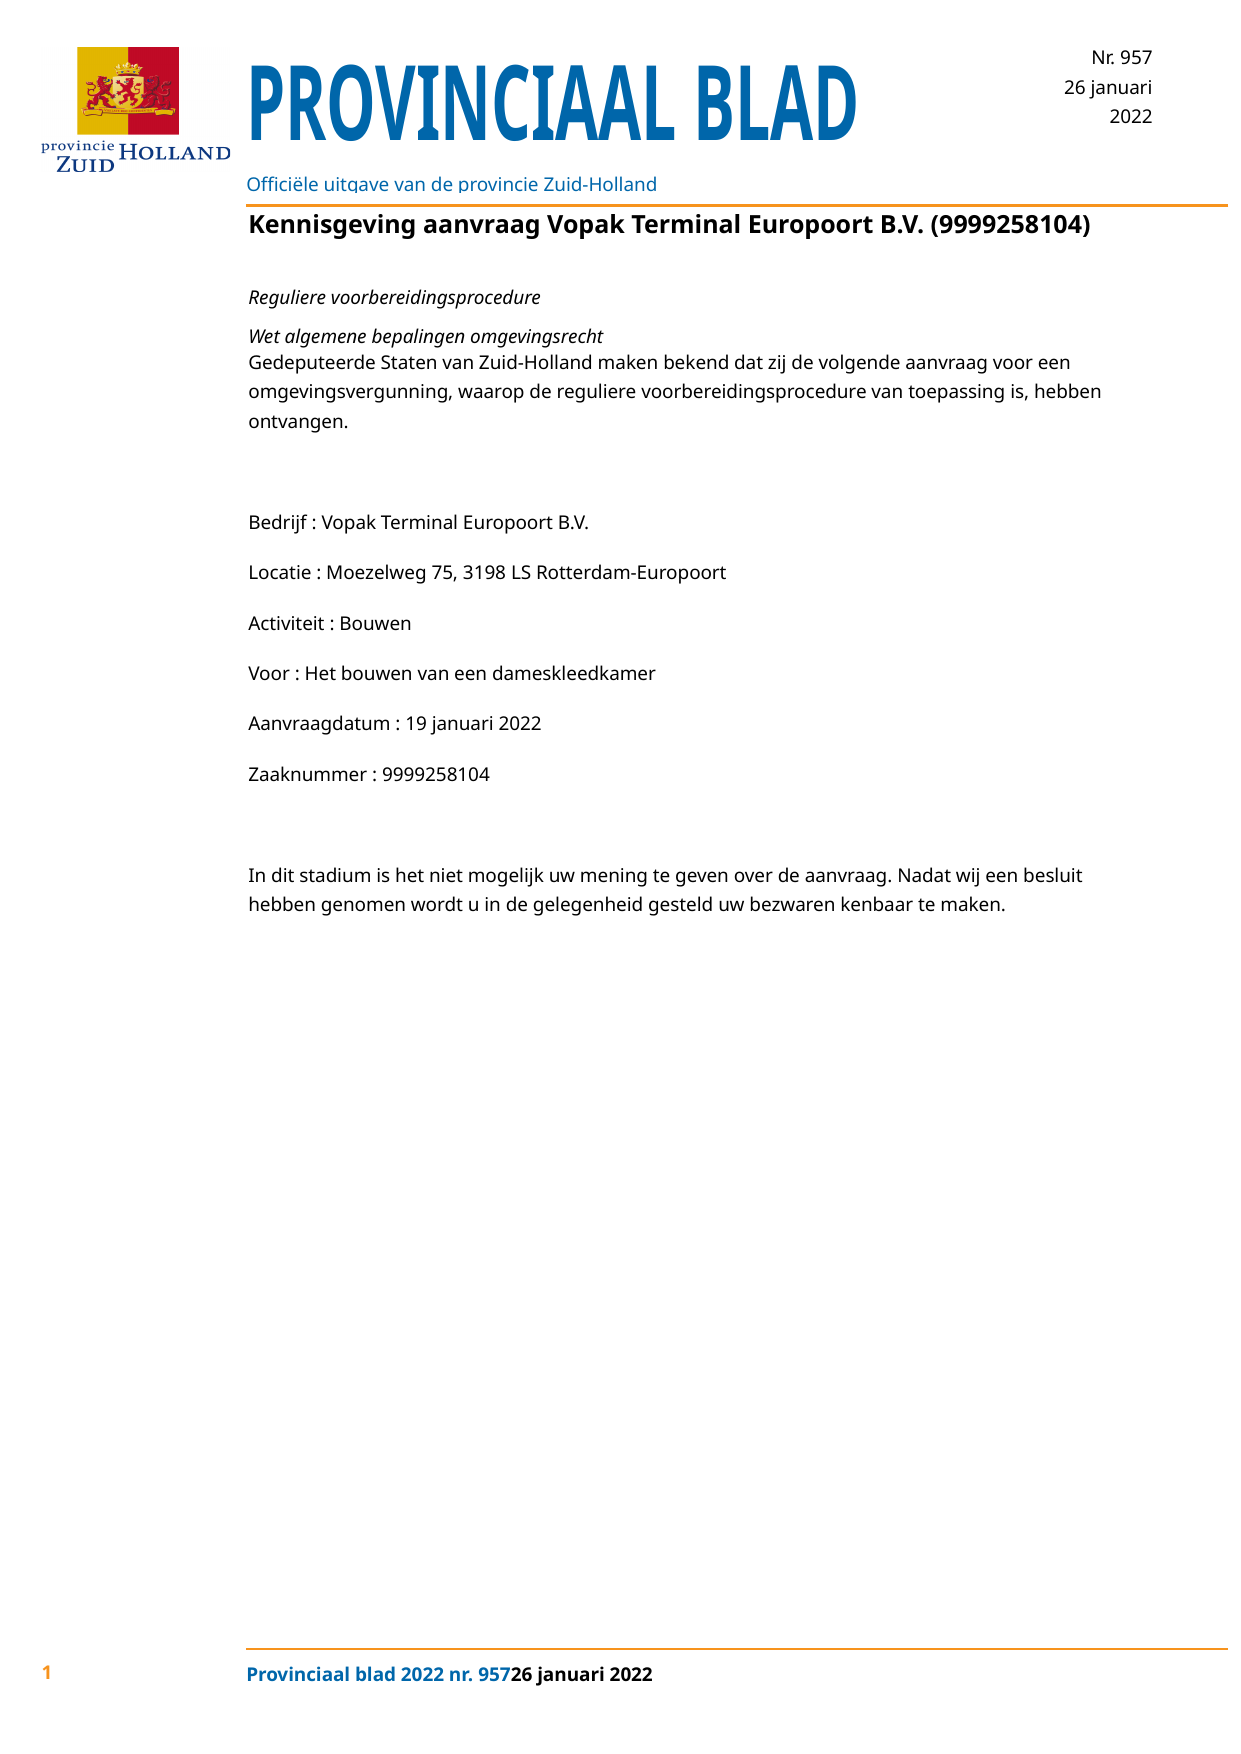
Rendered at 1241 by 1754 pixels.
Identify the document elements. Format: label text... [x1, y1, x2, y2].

text Kennisgeving aanvraag Vopak Terminal Europoort B.V. (9999258104) [248, 207, 1152, 241]
text Aanvraagdatum : 19 januari 2022 [248, 711, 1152, 736]
text Voor : Het bouwen van een dameskleedkamer [248, 660, 1152, 686]
text In dit stadium is het niet mogelijk uw mening te geven over de aanvraag. Nadat wij een besluit hebben genomen wordt u in de gelegenheid gesteld uw bezwaren kenbaar te maken. [248, 862, 1152, 917]
text Reguliere voorbereidingsprocedure [248, 284, 1152, 309]
text Locatie : Moezelweg 75, 3198 LS Rotterdam-Europoort [248, 559, 1152, 585]
text Zaaknummer : 9999258104 [248, 761, 1152, 787]
text Gedeputeerde Staten van Zuid-Holland maken bekend dat zij de volgende aanvraag voor een omgevingsvergunning, waarop de reguliere voorbereidingsprocedure van toepassing is, hebben ontvangen. [248, 349, 1152, 434]
text Bedrijf : Vopak Terminal Europoort B.V. [248, 509, 1152, 534]
text Wet algemene bepalingen omgevingsrecht [248, 323, 1152, 349]
text Activiteit : Bouwen [248, 610, 1152, 635]
picture [41, 47, 231, 172]
